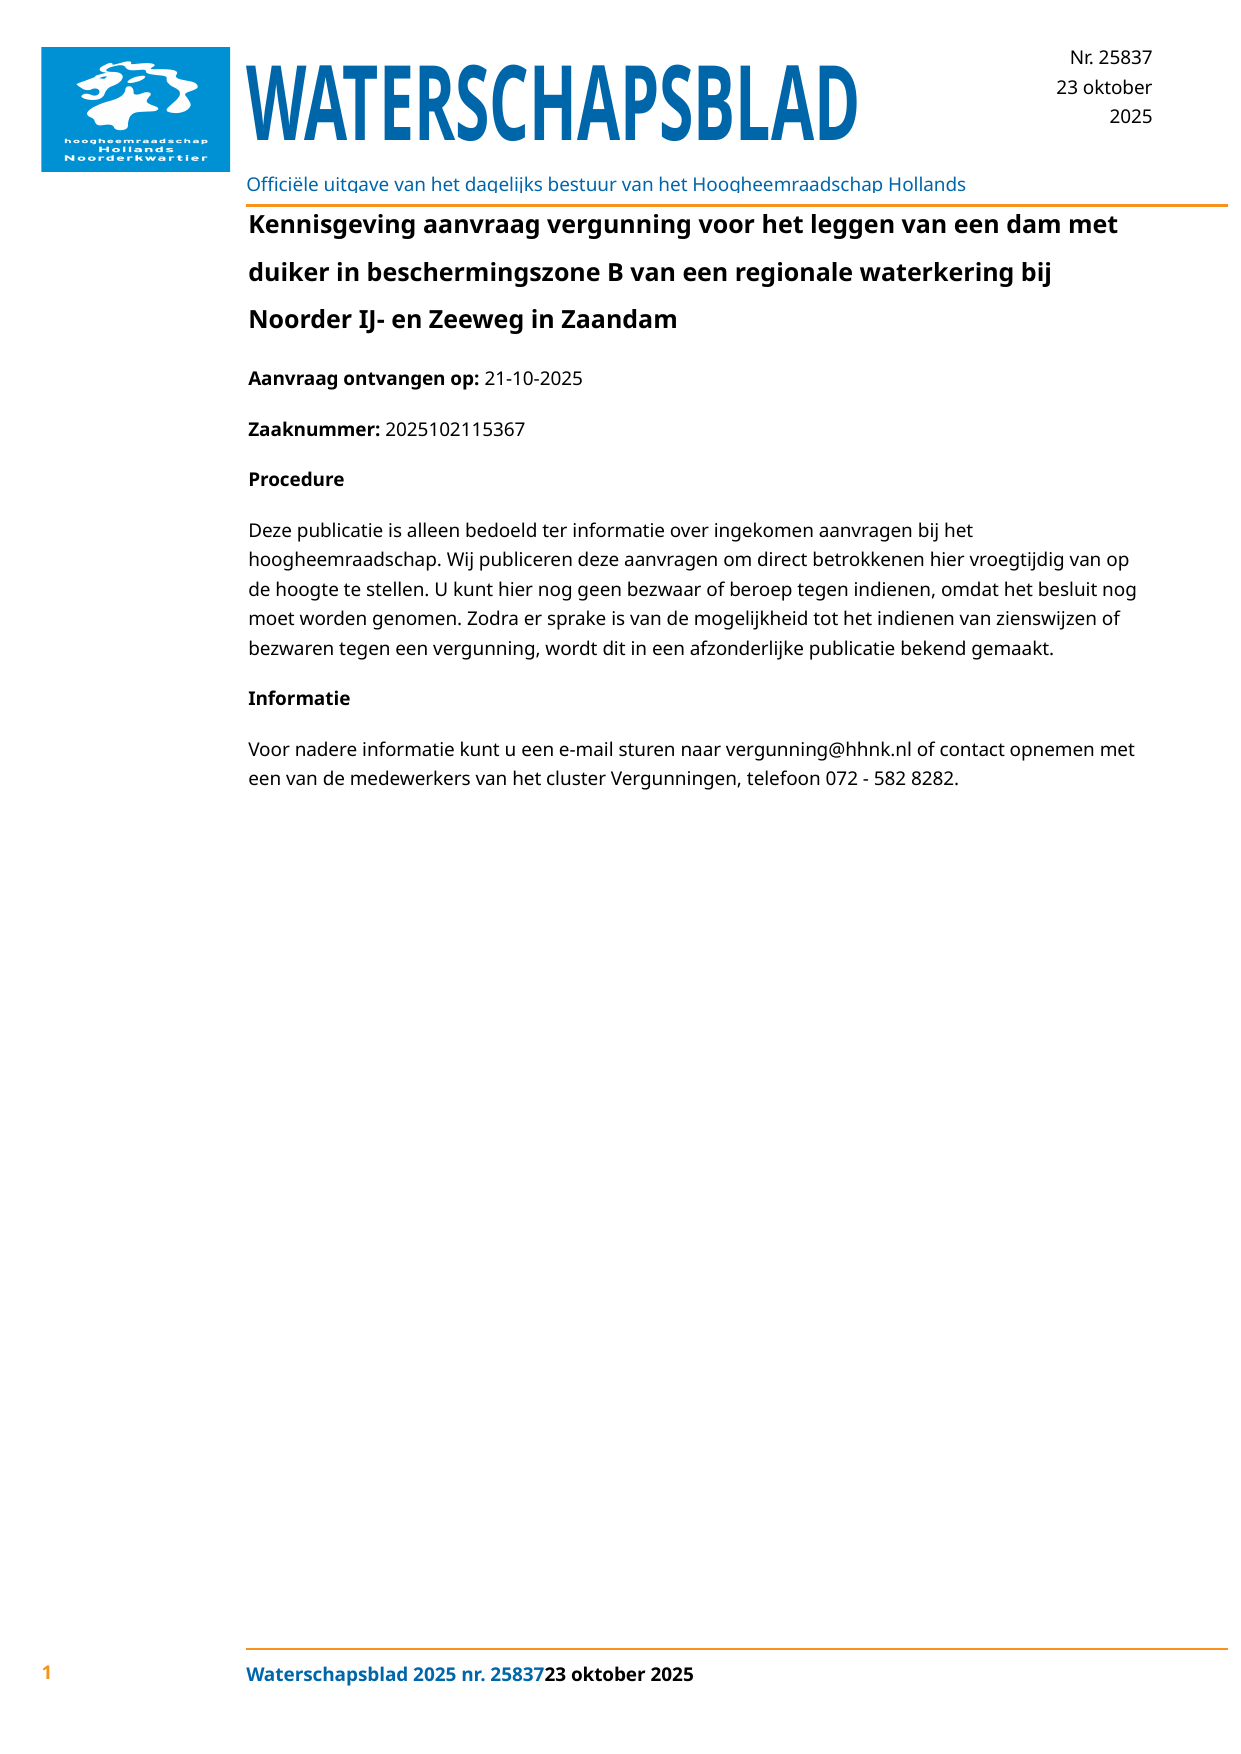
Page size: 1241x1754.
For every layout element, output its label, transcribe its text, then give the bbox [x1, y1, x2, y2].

text Procedure [248, 466, 1152, 492]
picture [78, 64, 122, 99]
text Voor nadere informatie kunt u een e-mail sturen naar vergunning@hhnk.nl of contact opnemen met een van de medewerkers van het cluster Vergunningen, telefoon 072 - 582 8282. [248, 736, 1152, 791]
picture [118, 62, 197, 112]
picture [88, 87, 157, 130]
text Deze publicatie is alleen bedoeld ter informatie over ingekomen aanvragen bij het hoogheemraadschap. Wij publiceren deze aanvragen om direct betrokkenen hier vroegtijdig van op de hoogte te stellen. U kunt hier nog geen bezwaar of beroep tegen indienen, omdat het besluit nog moet worden genomen. Zodra er sprake is van de mogelijkheid tot het indienen van zienswijzen of bezwaren tegen een vergunning, wordt dit in een afzonderlijke publicatie bekend gemaakt. [248, 517, 1152, 661]
text Kennisgeving aanvraag vergunning voor het leggen van een dam met duiker in beschermingszone B van een regionale waterkering bij Noorder IJ- en Zeeweg in Zaandam [248, 207, 1152, 336]
picture [129, 76, 144, 82]
text Informatie [248, 686, 1152, 711]
text Zaaknummer: 2025102115367 [248, 416, 1152, 442]
text Aanvraag ontvangen op: 21-10-2025 [248, 366, 1152, 391]
